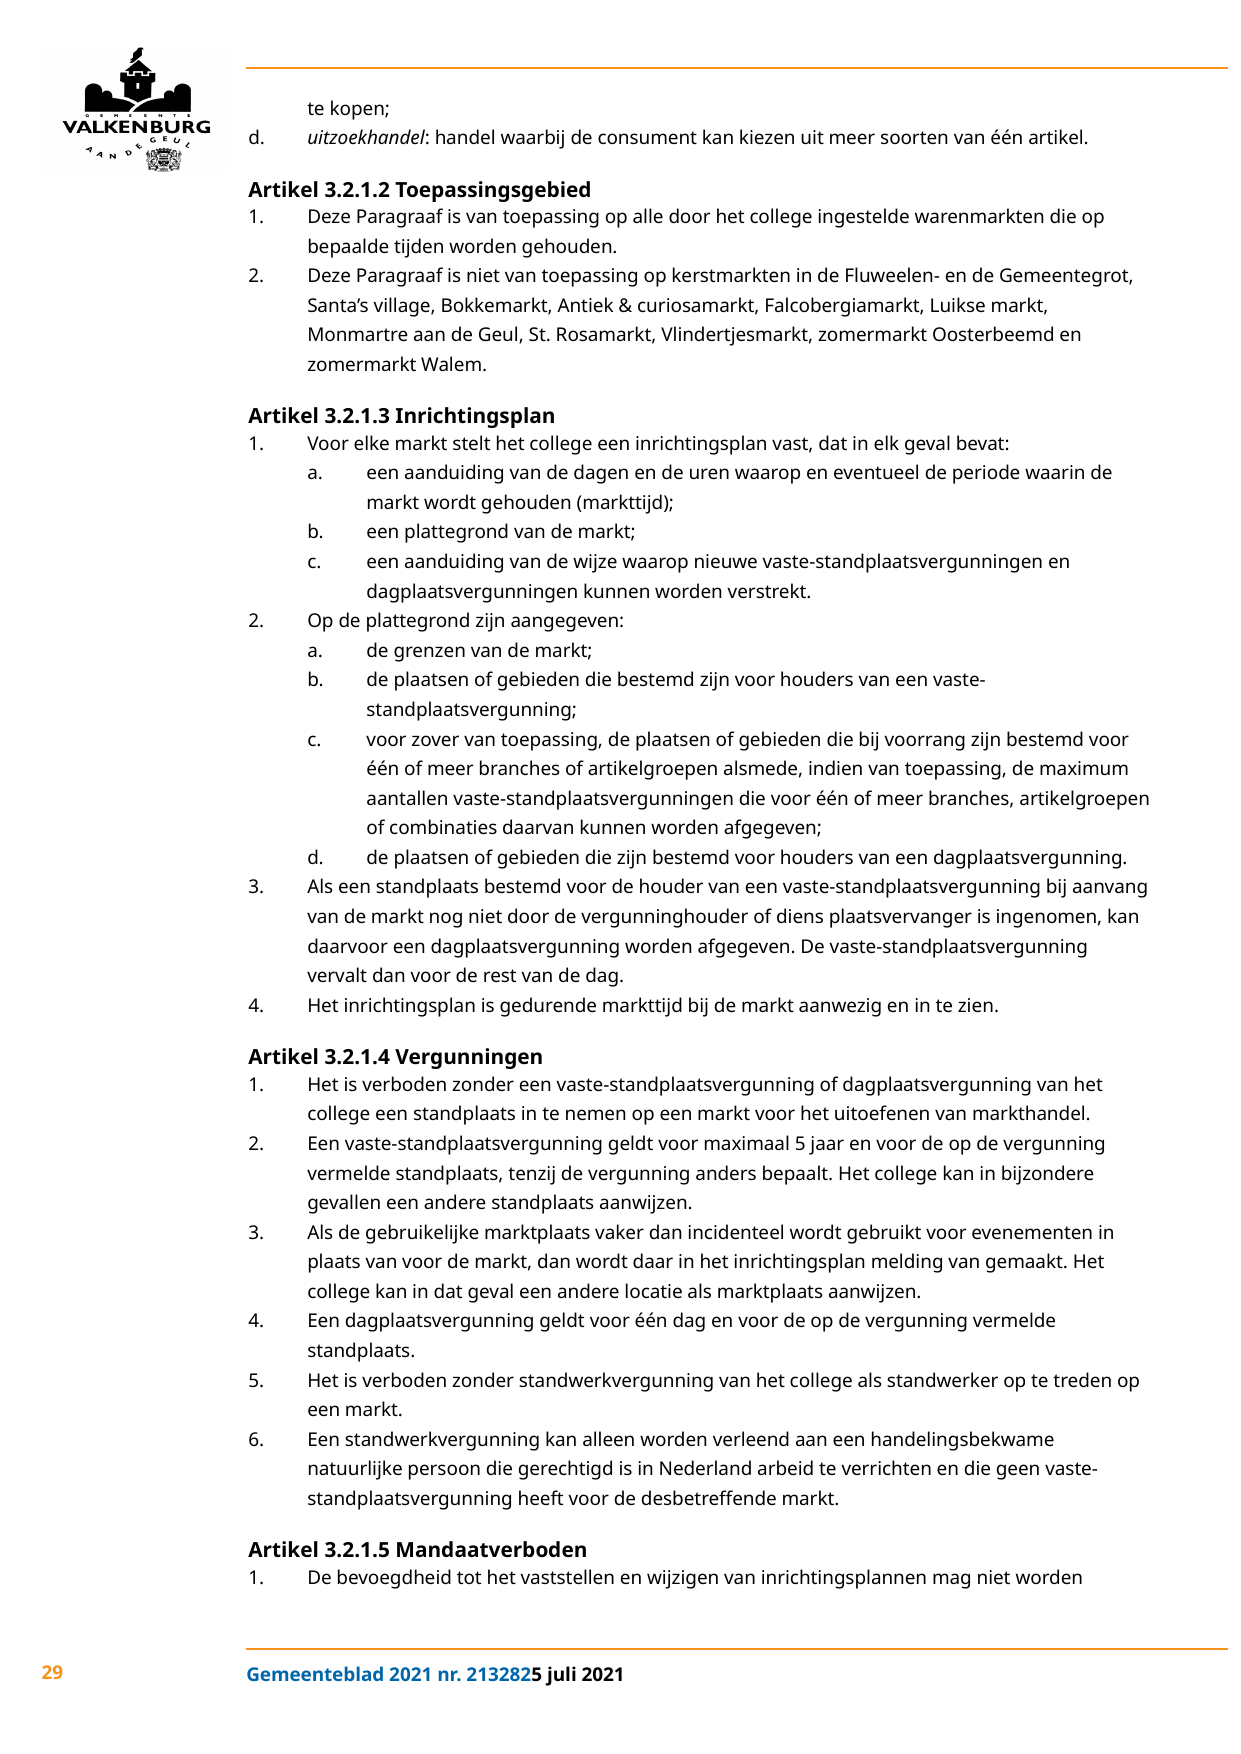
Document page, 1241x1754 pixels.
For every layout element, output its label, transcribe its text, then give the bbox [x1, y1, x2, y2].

list Op de plattegrond zijn aangegeven: [248, 607, 1152, 633]
list de plaatsen of gebieden die bestemd zijn voor houders van een vaste-standplaatsvergunning; [307, 667, 1152, 722]
list een aanduiding van de dagen en de uren waarop en eventueel de periode waarin de markt wordt gehouden (markttijd); [307, 459, 1152, 515]
list Een vaste-standplaatsvergunning geldt voor maximaal 5 jaar en voor de op de vergunning vermelde standplaats, tenzij de vergunning anders bepaalt. Het college kan in bijzondere gevallen een andere standplaats aanwijzen. [248, 1130, 1152, 1215]
list Deze Paragraaf is niet van toepassing op kerstmarkten in de Fluweelen- en de Gemeentegrot, Santa’s village, Bokkemarkt, Antiek & curiosamarkt, Falcobergiamarkt, Luikse markt, Monmartre aan de Geul, St. Rosamarkt, Vlindertjesmarkt, zomermarkt Oosterbeemd en zomermarkt Walem. [248, 262, 1152, 377]
list Een dagplaatsvergunning geldt voor één dag en voor de op de vergunning vermelde standplaats. [248, 1308, 1152, 1363]
list de grenzen van de markt; [307, 637, 1152, 663]
list Een standwerkvergunning kan alleen worden verleend aan een handelingsbekwame natuurlijke persoon die gerechtigd is in Nederland arbeid te verrichten en die geen vaste-standplaatsvergunning heeft voor de desbetreffende markt. [248, 1426, 1152, 1511]
list voor zover van toepassing, de plaatsen of gebieden die bij voorrang zijn bestemd voor één of meer branches of artikelgroepen alsmede, indien van toepassing, de maximum aantallen vaste-standplaatsvergunningen die voor één of meer branches, artikelgroepen of combinaties daarvan kunnen worden afgegeven; [307, 726, 1152, 840]
list een aanduiding van de wijze waarop nieuwe vaste-standplaatsvergunningen en dagplaatsvergunningen kunnen worden verstrekt. [307, 548, 1152, 604]
list te kopen; [248, 95, 1152, 121]
text Artikel 3.2.1.4 Vergunningen [248, 1042, 1152, 1071]
text Artikel 3.2.1.5 Mandaatverboden [248, 1536, 1152, 1564]
list uitzoekhandel: handel waarbij de consument kan kiezen uit meer soorten van één artikel. [248, 124, 1152, 150]
list Voor elke markt stelt het college een inrichtingsplan vast, dat in elk geval bevat: [248, 430, 1152, 456]
list een plattegrond van de markt; [307, 519, 1152, 544]
list Als de gebruikelijke marktplaats vaker dan incidenteel wordt gebruikt voor evenementen in plaats van voor de markt, dan wordt daar in het inrichtingsplan melding van gemaakt. Het college kan in dat geval een andere locatie als marktplaats aanwijzen. [248, 1219, 1152, 1304]
picture [41, 47, 231, 172]
list de plaatsen of gebieden die zijn bestemd voor houders van een dagplaatsvergunning. [307, 844, 1152, 870]
list De bevoegdheid tot het vaststellen en wijzigen van inrichtingsplannen mag niet worden [248, 1564, 1152, 1590]
text Artikel 3.2.1.2 Toepassingsgebied [248, 175, 1152, 203]
list Als een standplaats bestemd voor de houder van een vaste-standplaatsvergunning bij aanvang van de markt nog niet door de vergunninghouder of diens plaatsvervanger is ingenomen, kan daarvoor een dagplaatsvergunning worden afgegeven. De vaste-standplaatsvergunning vervalt dan voor de rest van de dag. [248, 874, 1152, 988]
list Het is verboden zonder standwerkvergunning van het college als standwerker op te treden op een markt. [248, 1367, 1152, 1422]
text Artikel 3.2.1.3 Inrichtingsplan [248, 402, 1152, 430]
list Het inrichtingsplan is gedurende markttijd bij de markt aanwezig en in te zien. [248, 992, 1152, 1018]
list Het is verboden zonder een vaste-standplaatsvergunning of dagplaatsvergunning van het college een standplaats in te nemen op een markt voor het uitoefenen van markthandel. [248, 1071, 1152, 1126]
list Deze Paragraaf is van toepassing op alle door het college ingestelde warenmarkten die op bepaalde tijden worden gehouden. [248, 203, 1152, 258]
